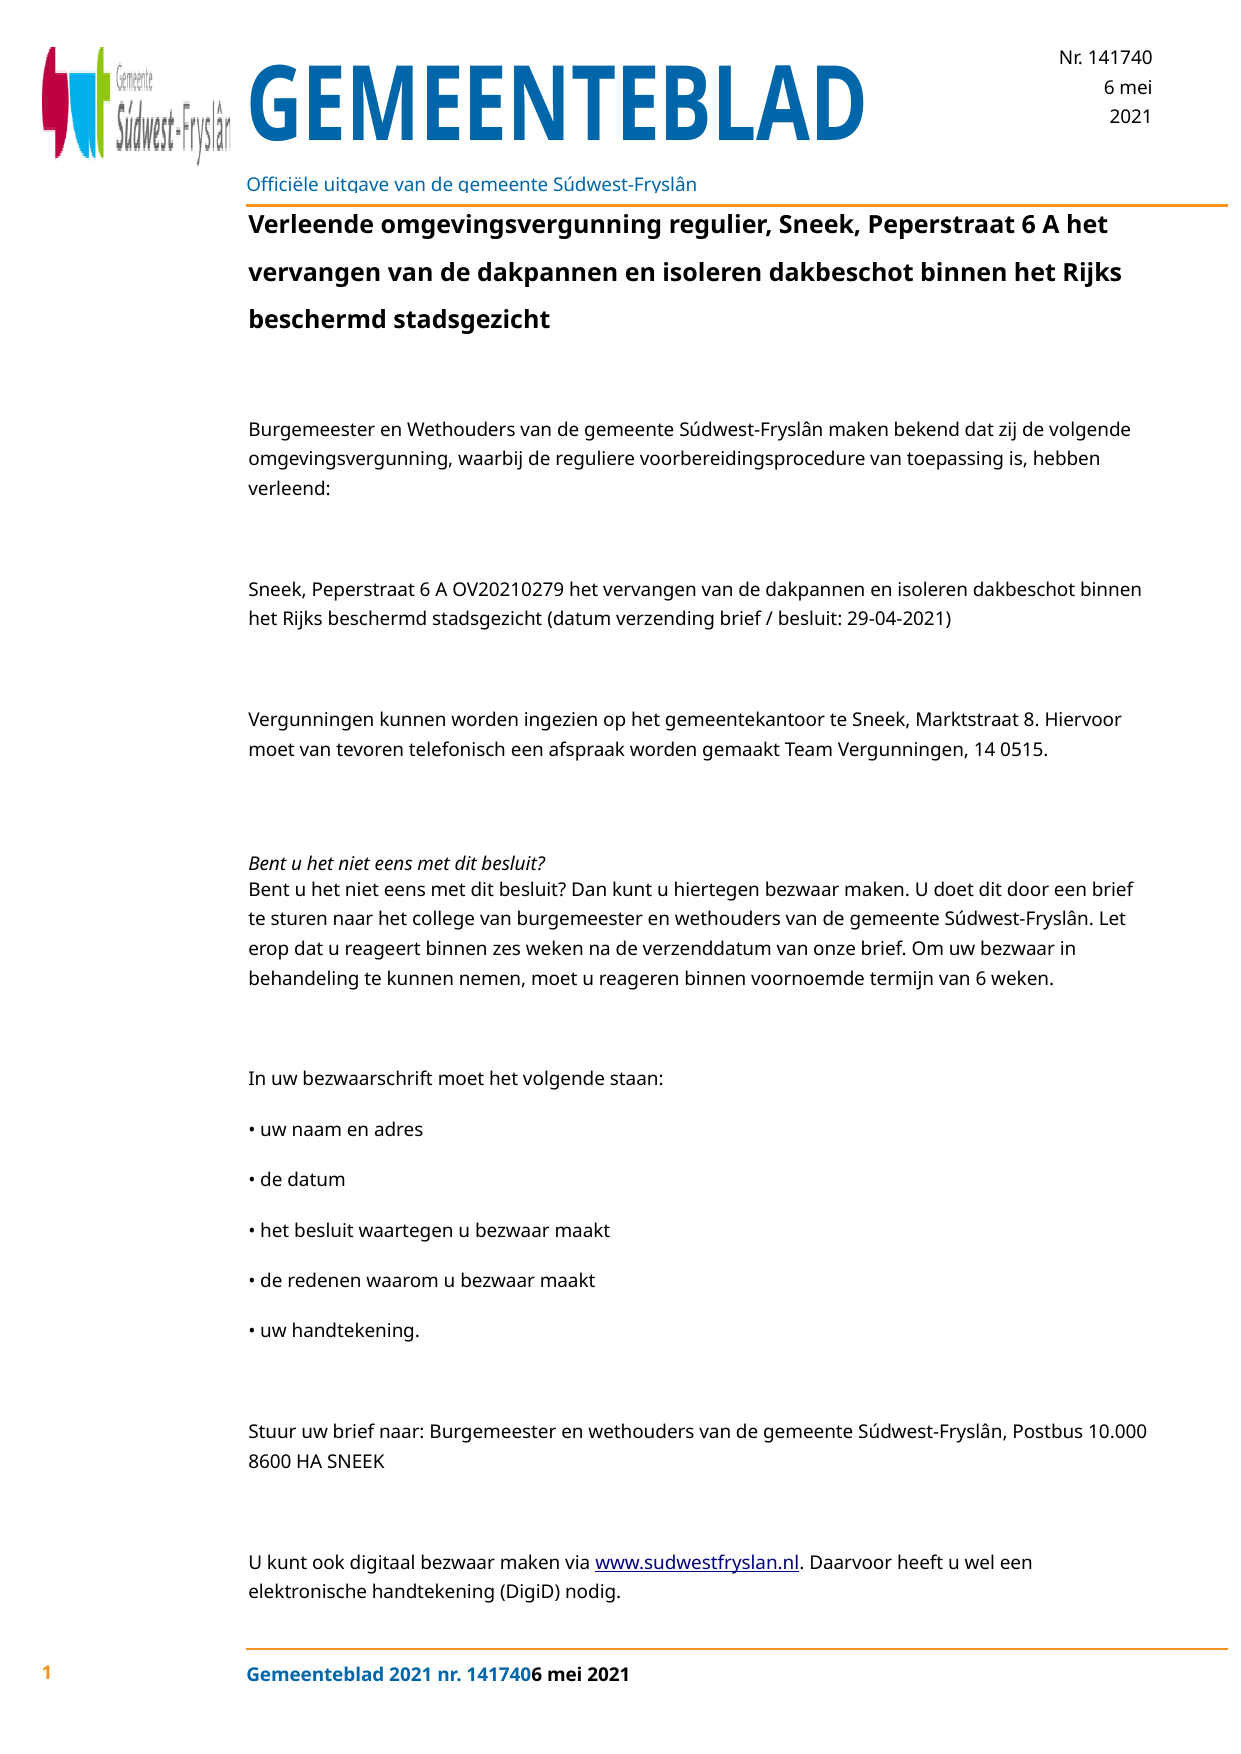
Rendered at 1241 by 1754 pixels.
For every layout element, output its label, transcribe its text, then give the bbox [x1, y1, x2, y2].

text In uw bezwaarschrift moet het volgende staan: [248, 1066, 1152, 1091]
text U kunt ook digitaal bezwaar maken via www.sudwestfryslan.nl. Daarvoor heeft u wel een elektronische handtekening (DigiD) nodig. [248, 1549, 1152, 1604]
text Bent u het niet eens met dit besluit? Dan kunt u hiertegen bezwaar maken. U doet dit door een brief te sturen naar het college van burgemeester en wethouders van de gemeente Súdwest-Fryslân. Let erop dat u reageert binnen zes weken na de verzenddatum van onze brief. Om uw bezwaar in behandeling te kunnen nemen, moet u reageren binnen voornoemde termijn van 6 weken. [248, 876, 1152, 991]
text Bent u het niet eens met dit besluit? [248, 850, 1152, 876]
text Verleende omgevingsvergunning regulier, Sneek, Peperstraat 6 A het vervangen van de dakpannen en isoleren dakbeschot binnen het Rijks beschermd stadsgezicht [248, 207, 1152, 336]
text • de datum [248, 1166, 1152, 1192]
text Stuur uw brief naar: Burgemeester en wethouders van de gemeente Súdwest-Fryslân, Postbus 10.000 8600 HA SNEEK [248, 1418, 1152, 1474]
text Sneek, Peperstraat 6 A OV20210279 het vervangen van de dakpannen en isoleren dakbeschot binnen het Rijks beschermd stadsgezicht (datum verzending brief / besluit: 29-04-2021) [248, 576, 1152, 631]
text • uw naam en adres [248, 1116, 1152, 1142]
text Vergunningen kunnen worden ingezien op het gemeentekantoor te Sneek, Marktstraat 8. Hiervoor moet van tevoren telefonisch een afspraak worden gemaakt Team Vergunningen, 14 0515. [248, 706, 1152, 762]
text • uw handtekening. [248, 1318, 1152, 1343]
picture [41, 47, 231, 172]
text • het besluit waartegen u bezwaar maakt [248, 1217, 1152, 1243]
text Burgemeester en Wethouders van de gemeente Súdwest-Fryslân maken bekend dat zij de volgende omgevingsvergunning, waarbij de reguliere voorbereidingsprocedure van toepassing is, hebben verleend: [248, 416, 1152, 501]
text • de redenen waarom u bezwaar maakt [248, 1267, 1152, 1293]
